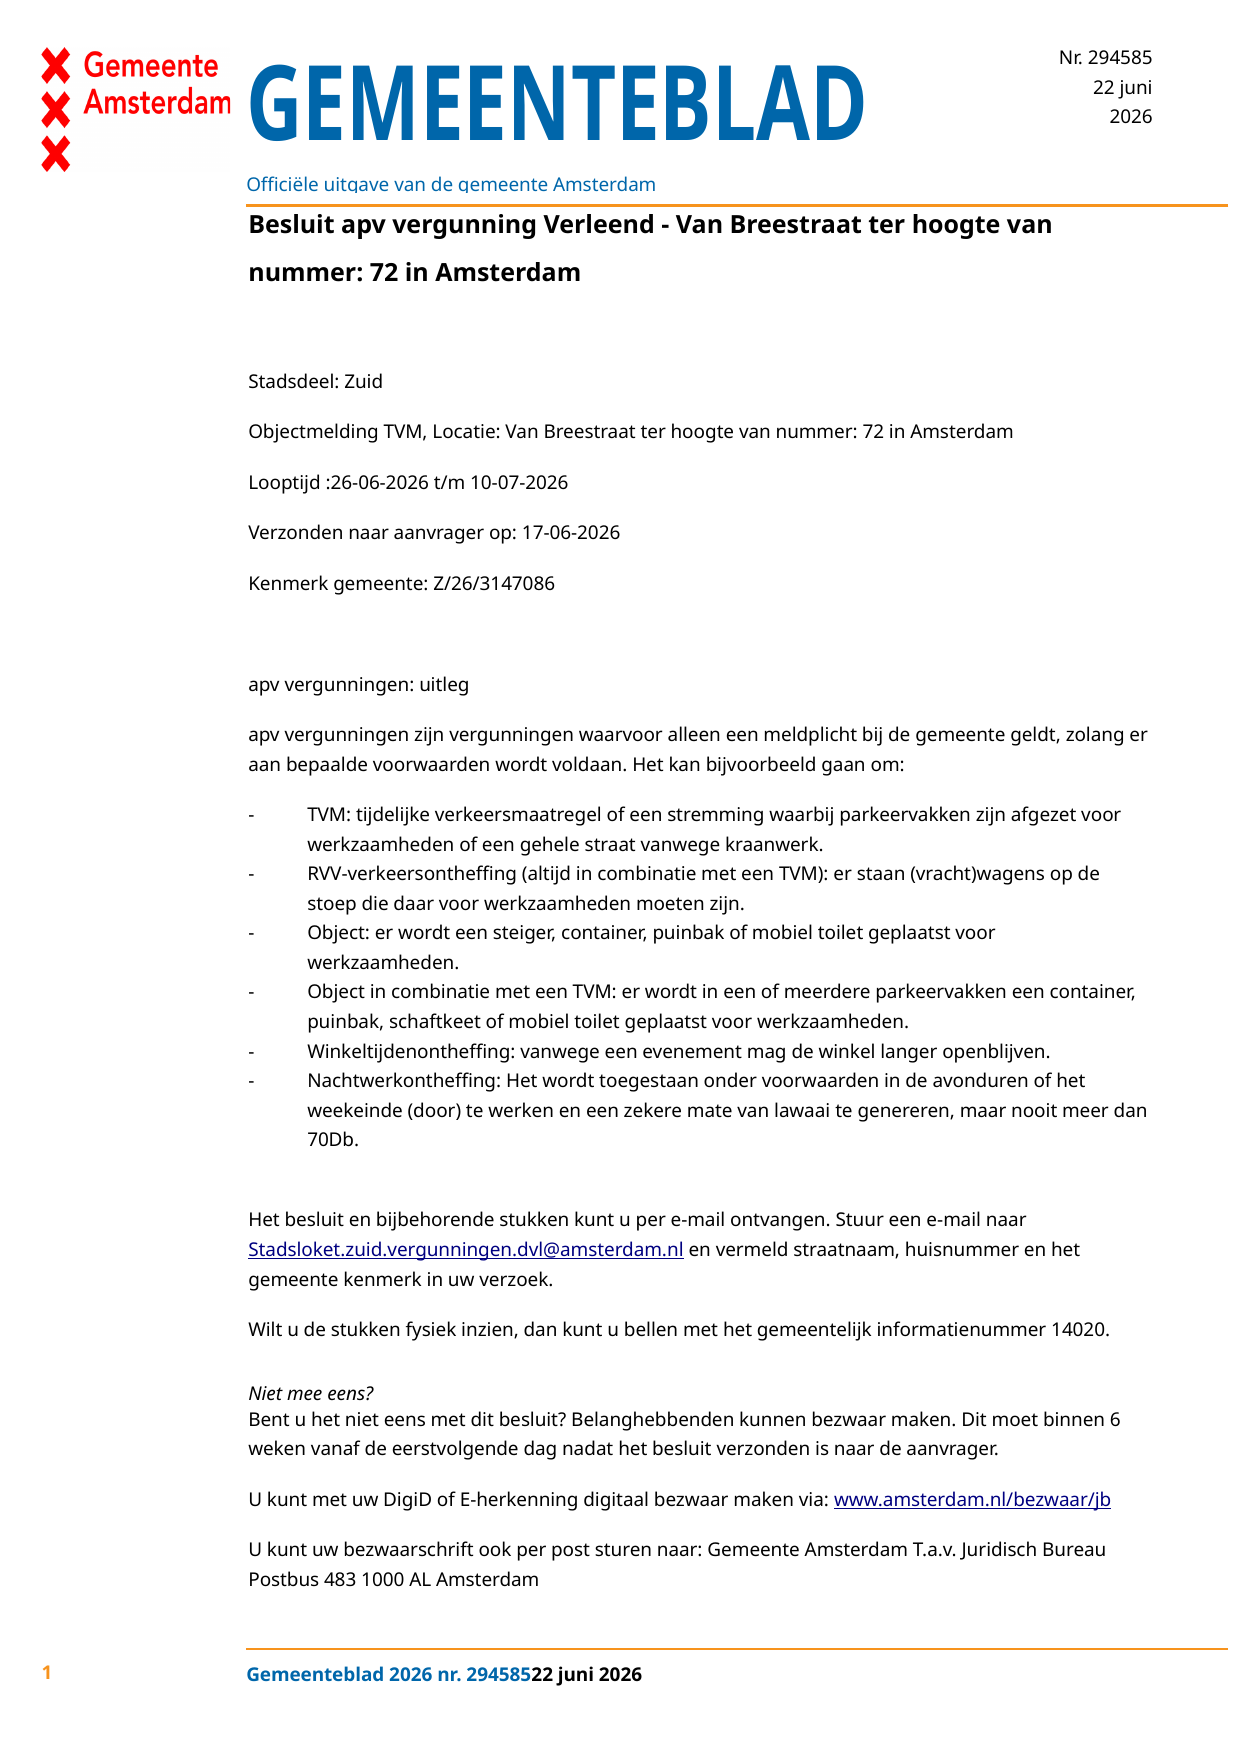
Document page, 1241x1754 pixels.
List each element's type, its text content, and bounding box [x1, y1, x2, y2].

text Het besluit en bijbehorende stukken kunt u per e-mail ontvangen. Stuur een e-mail naar Stadsloket.zuid.vergunningen.dvl@amsterdam.nl en vermeld straatnaam, huisnummer en het gemeente kenmerk in uw verzoek. [248, 1207, 1152, 1292]
text Wilt u de stukken fysiek inzien, dan kunt u bellen met het gemeentelijk informatienummer 14020. [248, 1316, 1152, 1342]
text apv vergunningen: uitleg [248, 671, 1152, 697]
picture [41, 47, 231, 172]
text U kunt met uw DigiD of E-herkenning digitaal bezwaar maken via: www.amsterdam.nl/bezwaar/jb [248, 1486, 1152, 1512]
text Kenmerk gemeente: Z/26/3147086 [248, 570, 1152, 596]
text Besluit apv vergunning Verleend - Van Breestraat ter hoogte van nummer: 72 in Amsterdam [248, 207, 1152, 288]
text Stadsdeel: Zuid [248, 368, 1152, 394]
list Nachtwerkontheffing: Het wordt toegestaan onder voorwaarden in de avonduren of het weekeinde (door) te werken en een zekere mate van lawaai te genereren, maar nooit meer dan 70Db. [248, 1067, 1152, 1152]
text Niet mee eens? [248, 1380, 1152, 1406]
list Object in combinatie met een TVM: er wordt in een of meerdere parkeervakken een container, puinbak, schaftkeet of mobiel toilet geplaatst voor werkzaamheden. [248, 979, 1152, 1034]
text Looptijd :26-06-2026 t/m 10-07-2026 [248, 469, 1152, 495]
list RVV-verkeersontheffing (altijd in combinatie met een TVM): er staan (vracht)wagens op de stoep die daar voor werkzaamheden moeten zijn. [248, 860, 1152, 916]
text Objectmelding TVM, Locatie: Van Breestraat ter hoogte van nummer: 72 in Amsterdam [248, 419, 1152, 444]
list TVM: tijdelijke verkeersmaatregel of een stremming waarbij parkeervakken zijn afgezet voor werkzaamheden of een gehele straat vanwege kraanwerk. [248, 801, 1152, 857]
list Object: er wordt een steiger, container, puinbak of mobiel toilet geplaatst voor werkzaamheden. [248, 919, 1152, 975]
list Winkeltijdenontheffing: vanwege een evenement mag de winkel langer openblijven. [248, 1038, 1152, 1064]
text Verzonden naar aanvrager op: 17-06-2026 [248, 519, 1152, 545]
text apv vergunningen zijn vergunningen waarvoor alleen een meldplicht bij de gemeente geldt, zolang er aan bepaalde voorwaarden wordt voldaan. Het kan bijvoorbeeld gaan om: [248, 721, 1152, 777]
text Bent u het niet eens met dit besluit? Belanghebbenden kunnen bezwaar maken. Dit moet binnen 6 weken vanaf de eerstvolgende dag nadat het besluit verzonden is naar de aanvrager. [248, 1406, 1152, 1461]
text U kunt uw bezwaarschrift ook per post sturen naar: Gemeente Amsterdam T.a.v. Juridisch Bureau Postbus 483 1000 AL Amsterdam [248, 1536, 1152, 1592]
